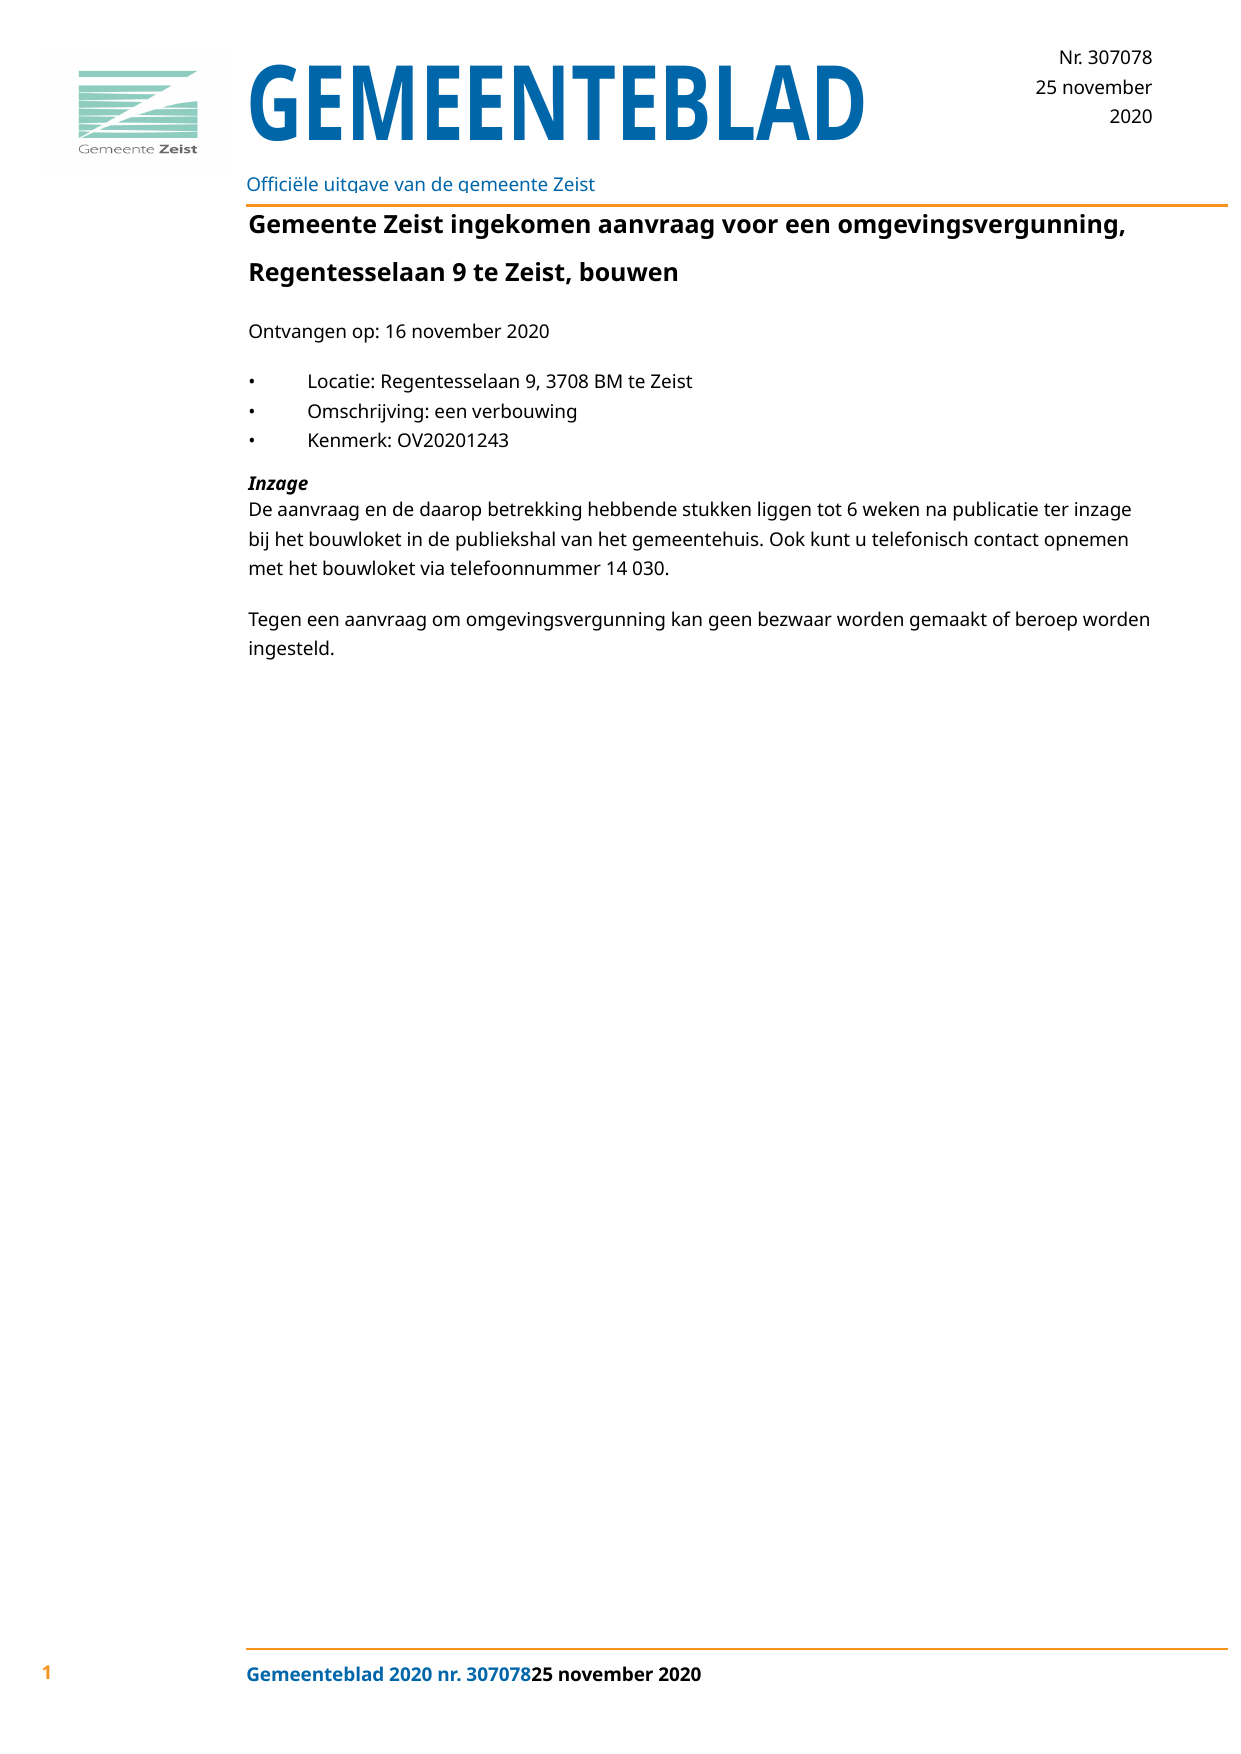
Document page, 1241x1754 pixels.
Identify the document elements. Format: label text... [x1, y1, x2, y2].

list Locatie: Regentesselaan 9, 3708 BM te Zeist [248, 368, 1152, 394]
list Kenmerk: OV20201243 [248, 427, 1152, 453]
list Omschrijving: een verbouwing [248, 398, 1152, 424]
text De aanvraag en de daarop betrekking hebbende stukken liggen tot 6 weken na publicatie ter inzage bij het bouwloket in de publiekshal van het gemeentehuis. Ook kunt u telefonisch contact opnemen met het bouwloket via telefoonnummer 14 030. [248, 496, 1152, 581]
text Tegen een aanvraag om omgevingsvergunning kan geen bezwaar worden gemaakt of beroep worden ingesteld. [248, 606, 1152, 661]
picture [41, 47, 231, 172]
text Gemeente Zeist ingekomen aanvraag voor een omgevingsvergunning, Regentesselaan 9 te Zeist, bouwen [248, 207, 1152, 288]
text Ontvangen op: 16 november 2020 [248, 318, 1152, 344]
text Inzage [248, 471, 1152, 496]
